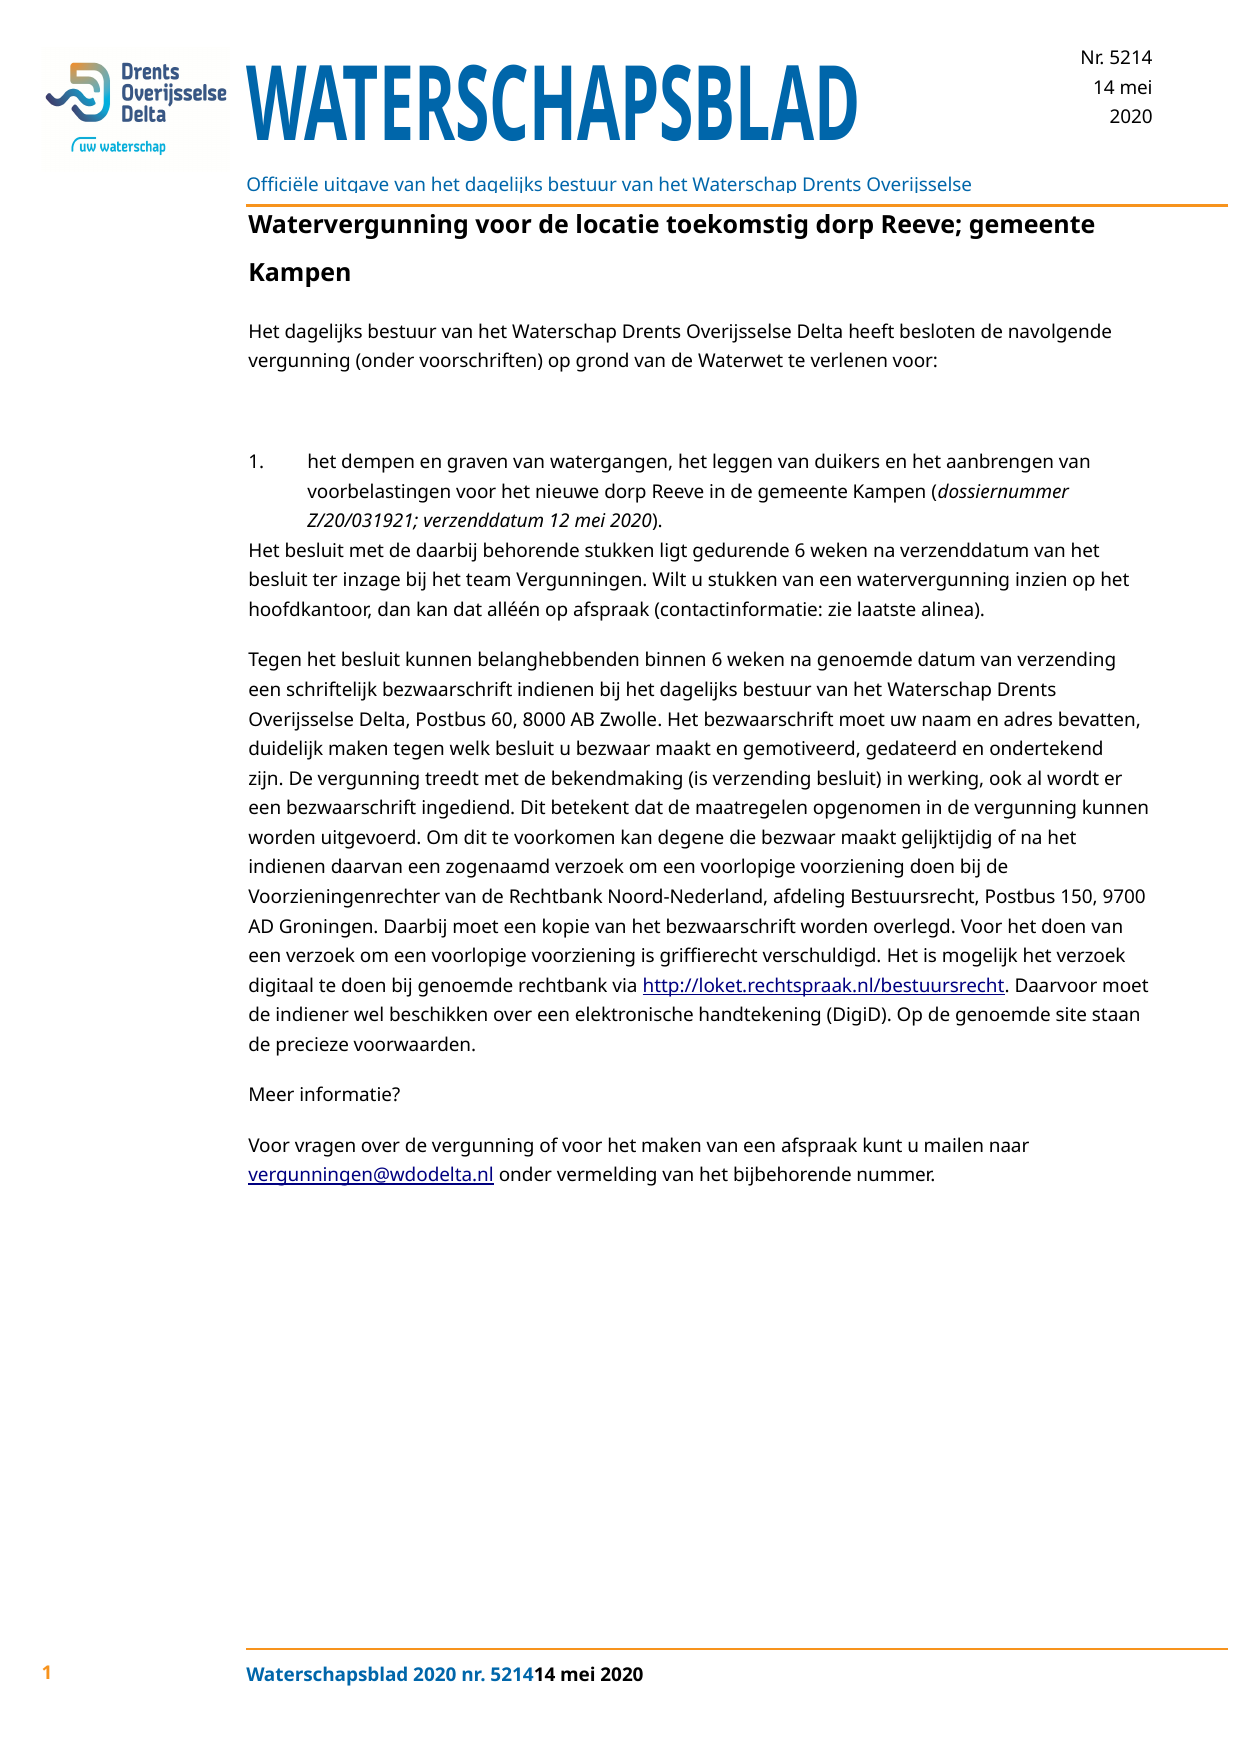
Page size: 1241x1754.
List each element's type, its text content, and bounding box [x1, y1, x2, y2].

text Het dagelijks bestuur van het Waterschap Drents Overijsselse Delta heeft besloten de navolgende vergunning (onder voorschriften) op grond van de Waterwet te verlenen voor: [248, 318, 1152, 373]
text Tegen het besluit kunnen belanghebbenden binnen 6 weken na genoemde datum van verzending een schriftelijk bezwaarschrift indienen bij het dagelijks bestuur van het Waterschap Drents Overijsselse Delta, Postbus 60, 8000 AB Zwolle. Het bezwaarschrift moet uw naam en adres bevatten, duidelijk maken tegen welk besluit u bezwaar maakt en gemotiveerd, gedateerd en ondertekend zijn. De vergunning treedt met de bekendmaking (is verzending besluit) in werking, ook al wordt er een bezwaarschrift ingediend. Dit betekent dat de maatregelen opgenomen in de vergunning kunnen worden uitgevoerd. Om dit te voorkomen kan degene die bezwaar maakt gelijktijdig of na het indienen daarvan een zogenaamd verzoek om een voorlopige voorziening doen bij de Voorzieningenrechter van de Rechtbank Noord-Nederland, afdeling Bestuursrecht, Postbus 150, 9700 AD Groningen. Daarbij moet een kopie van het bezwaarschrift worden overlegd. Voor het doen van een verzoek om een voorlopige voorziening is griffierecht verschuldigd. Het is mogelijk het verzoek digitaal te doen bij genoemde rechtbank via http://loket.rechtspraak.nl/bestuursrecht. Daarvoor moet de indiener wel beschikken over een elektronische handtekening (DigiD). Op de genoemde site staan de precieze voorwaarden. [248, 647, 1152, 1057]
text Watervergunning voor de locatie toekomstig dorp Reeve; gemeente Kampen [248, 207, 1152, 288]
text Het besluit met de daarbij behorende stukken ligt gedurende 6 weken na verzenddatum van het besluit ter inzage bij het team Vergunningen. Wilt u stukken van een watervergunning inzien op het hoofdkantoor, dan kan dat alléén op afspraak (contactinformatie: zie laatste alinea). [248, 537, 1152, 622]
picture [41, 47, 231, 172]
list het dempen en graven van watergangen, het leggen van duikers en het aanbrengen van voorbelastingen voor het nieuwe dorp Reeve in de gemeente Kampen (dossiernummer Z/20/031921; verzenddatum 12 mei 2020). [248, 448, 1152, 533]
text Meer informatie? [248, 1082, 1152, 1107]
text Voor vragen over de vergunning of voor het maken van een afspraak kunt u mailen naar vergunningen@wdodelta.nl onder vermelding van het bijbehorende nummer. [248, 1132, 1152, 1187]
